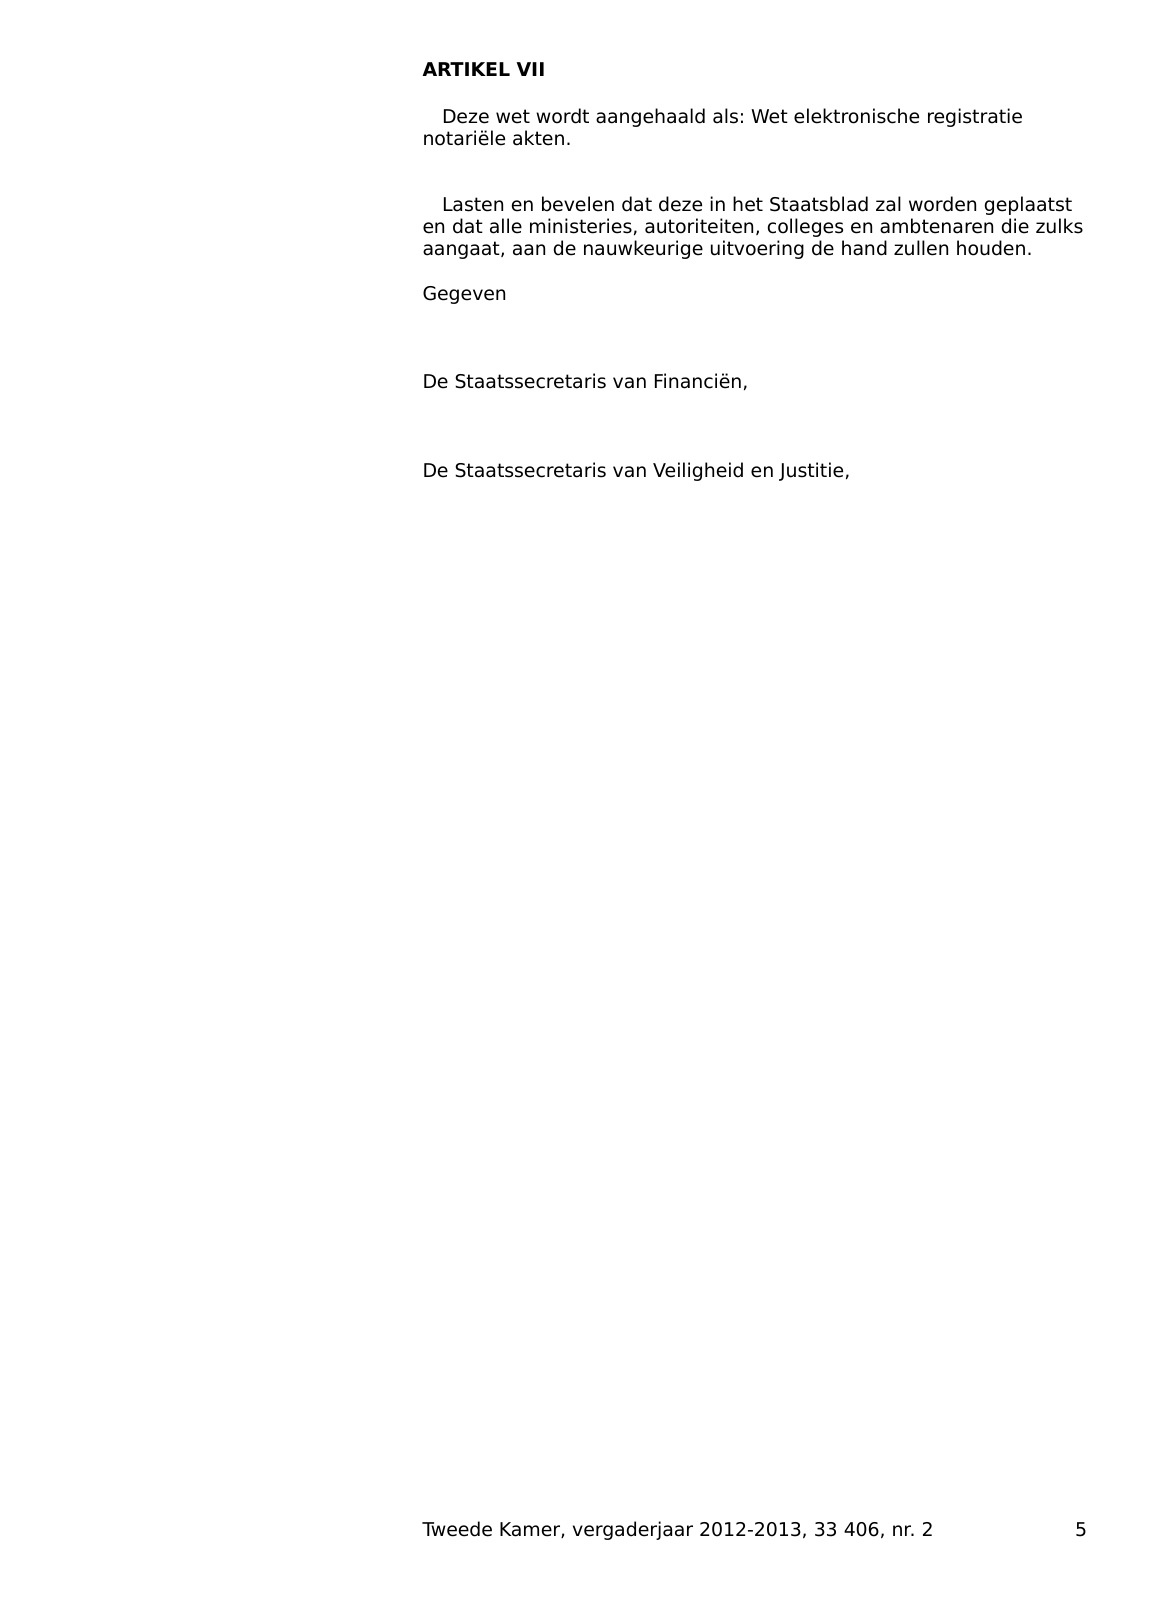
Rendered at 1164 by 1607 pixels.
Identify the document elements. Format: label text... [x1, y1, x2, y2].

text De Staatssecretaris van Veiligheid en Justitie, [422, 459, 1087, 482]
text De Staatssecretaris van Financiën, [422, 371, 1087, 393]
text Lasten en bevelen dat deze in het Staatsblad zal worden geplaatst en dat alle ministeries, autoriteiten, colleges en ambtenaren die zulks aangaat, aan de nauwkeurige uitvoering de hand zullen houden. [422, 194, 1087, 260]
text Deze wet wordt aangehaald als: Wet elektronische registratie notariële akten. [422, 106, 1087, 150]
subtitle ARTIKEL VII [422, 59, 1087, 81]
text Gegeven [422, 282, 1087, 304]
